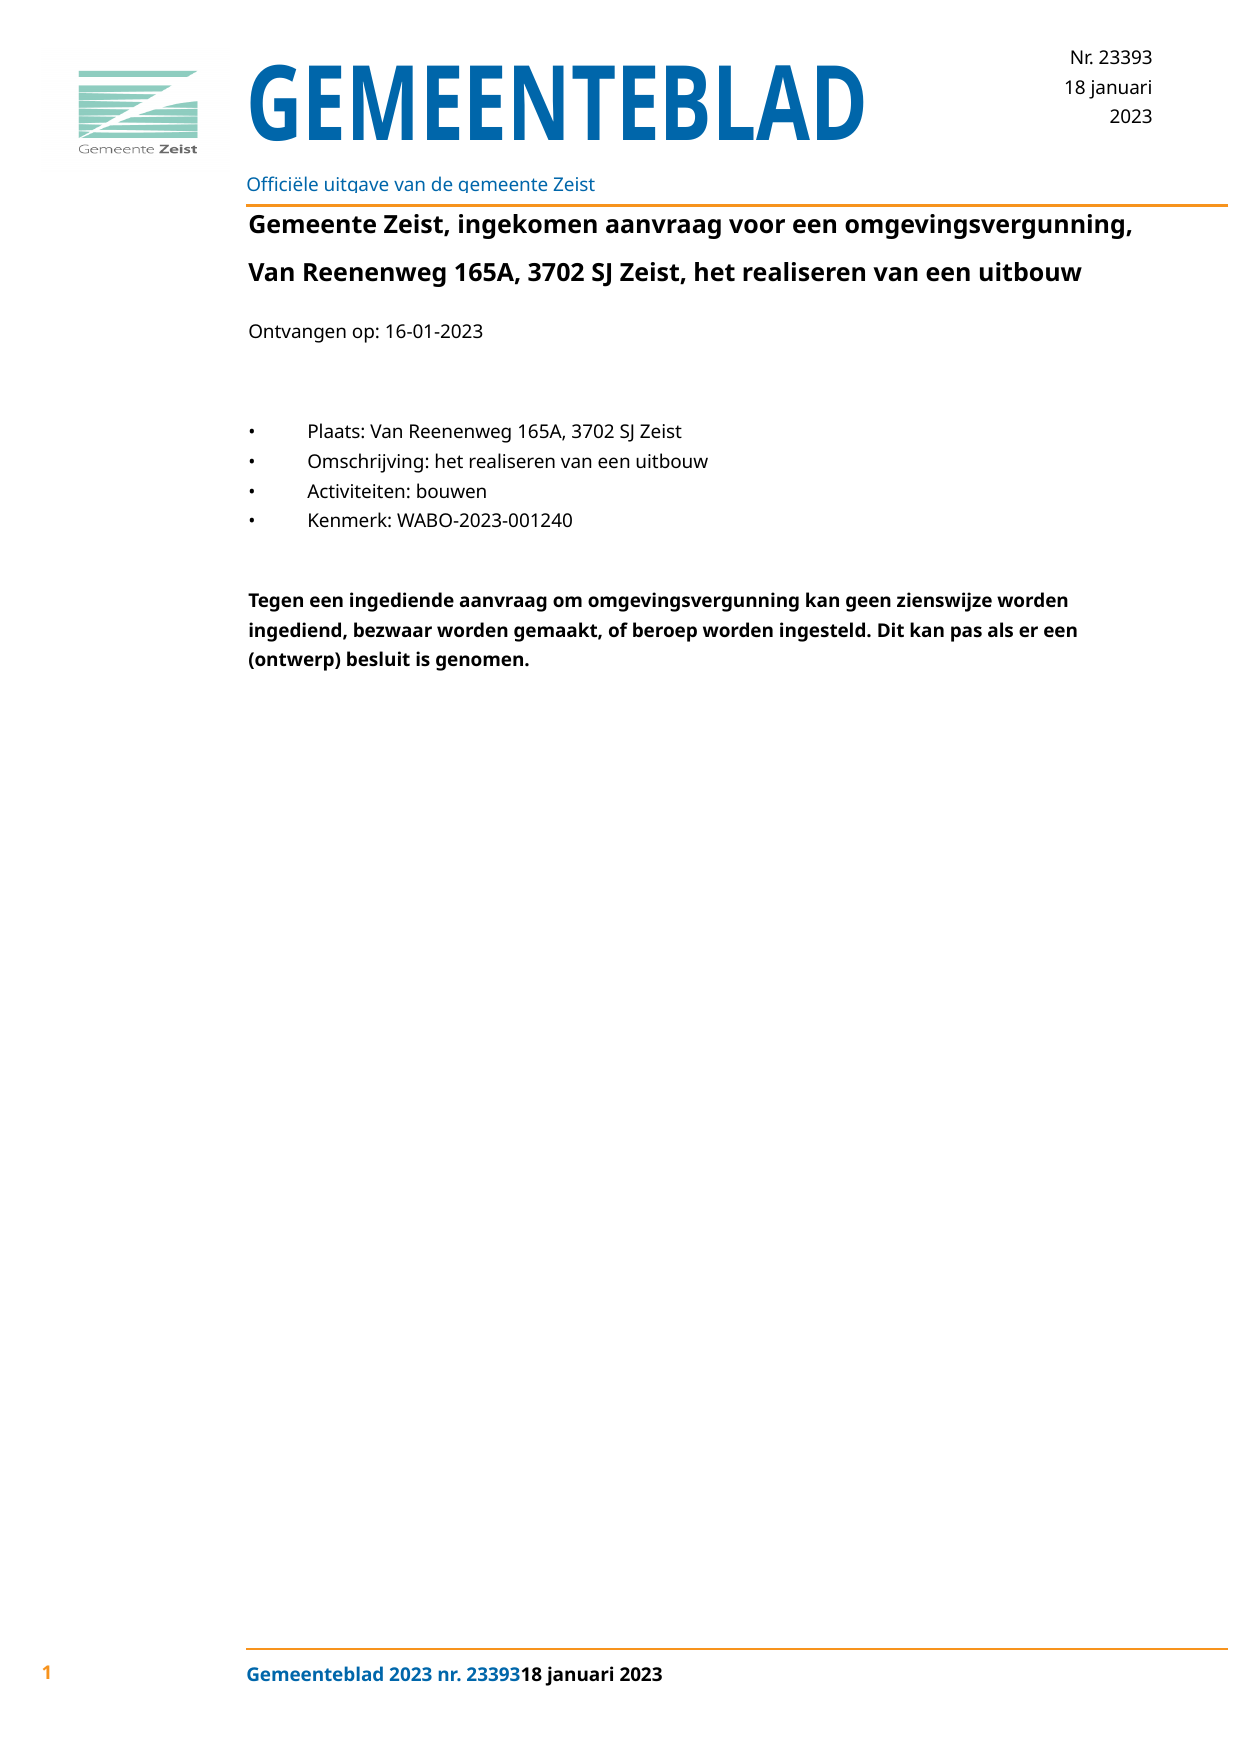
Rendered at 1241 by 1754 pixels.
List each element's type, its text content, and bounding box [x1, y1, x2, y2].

text Tegen een ingediende aanvraag om omgevingsvergunning kan geen zienswijze worden ingediend, bezwaar worden gemaakt, of beroep worden ingesteld. Dit kan pas als er een (ontwerp) besluit is genomen. [248, 587, 1152, 672]
list Omschrijving: het realiseren van een uitbouw [248, 448, 1152, 474]
text Ontvangen op: 16-01-2023 [248, 318, 1152, 344]
list Plaats: Van Reenenweg 165A, 3702 SJ Zeist [248, 419, 1152, 444]
list Kenmerk: WABO-2023-001240 [248, 507, 1152, 533]
text Gemeente Zeist, ingekomen aanvraag voor een omgevingsvergunning, Van Reenenweg 165A, 3702 SJ Zeist, het realiseren van een uitbouw [248, 207, 1152, 288]
list Activiteiten: bouwen [248, 478, 1152, 504]
picture [41, 47, 231, 172]
